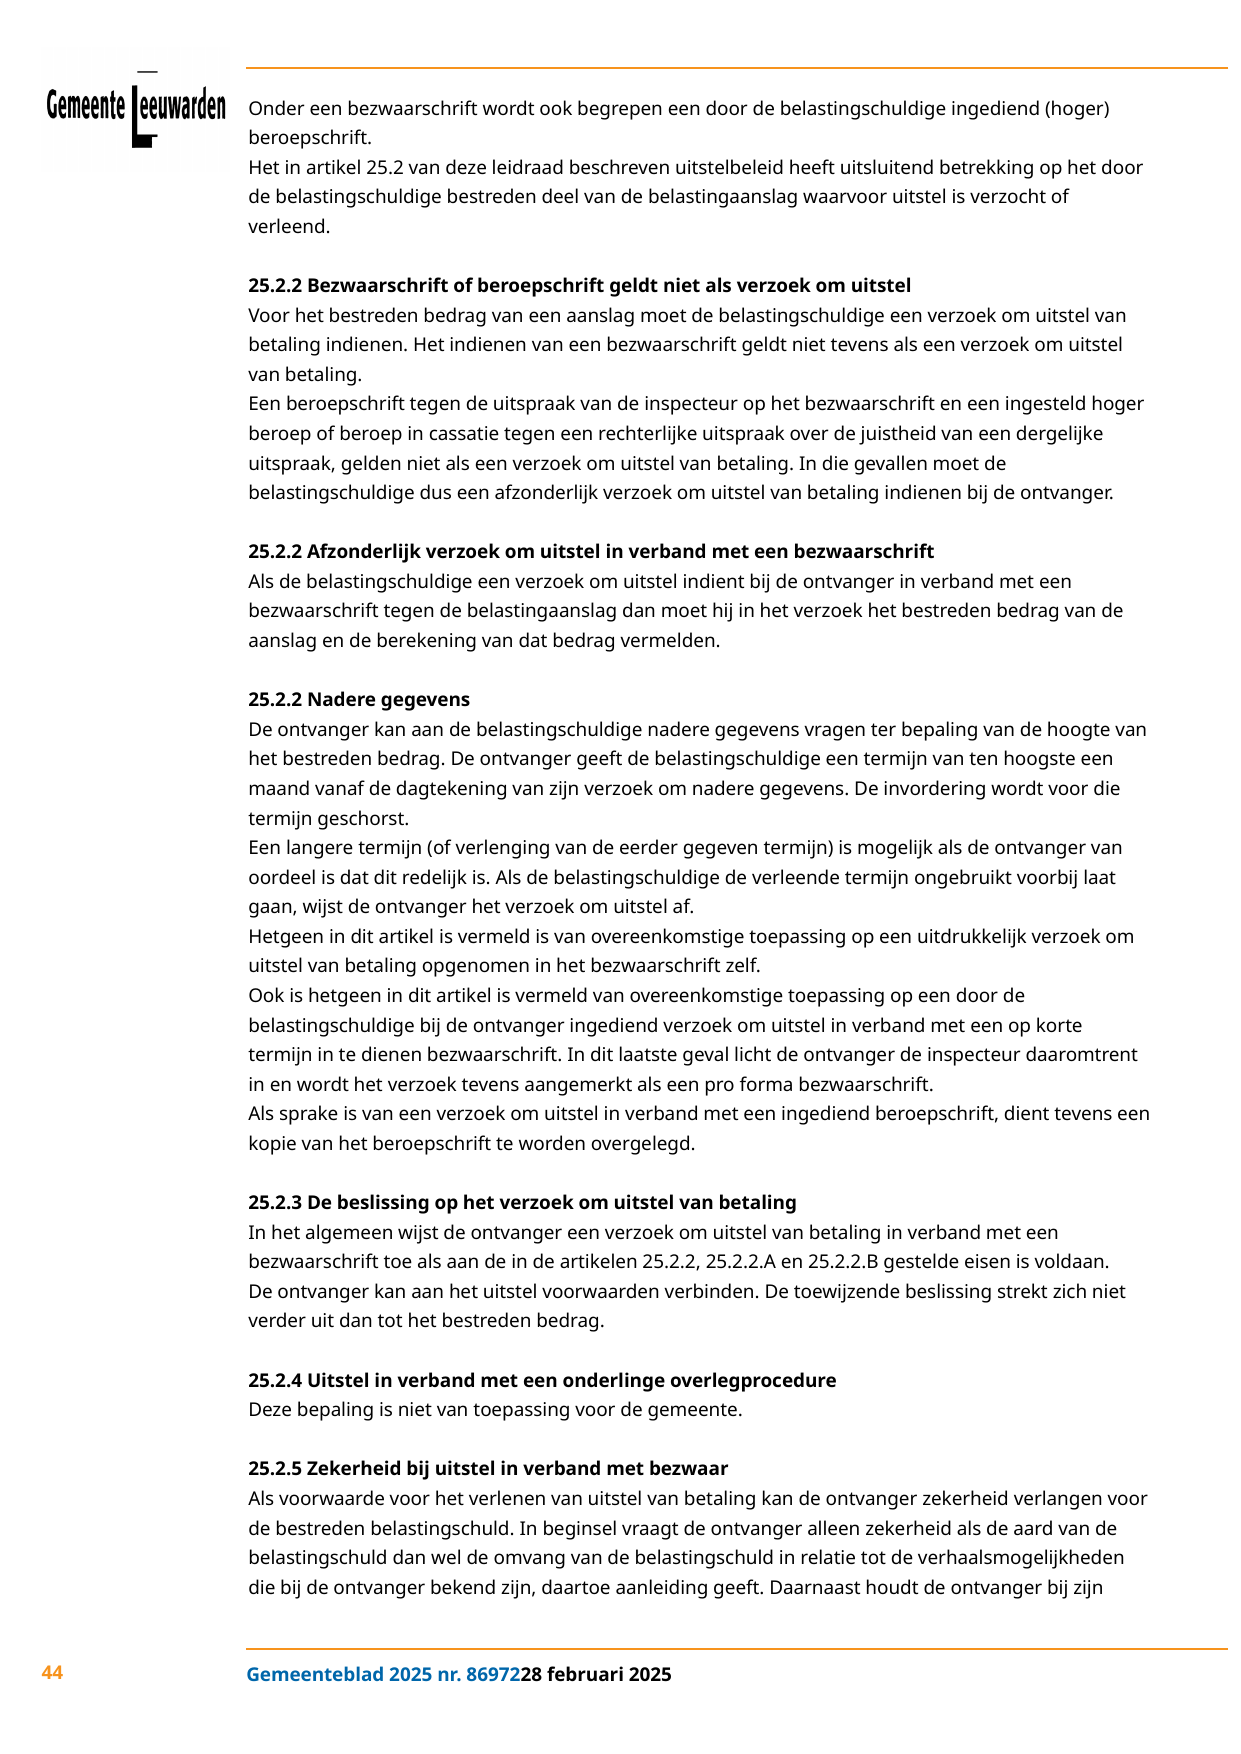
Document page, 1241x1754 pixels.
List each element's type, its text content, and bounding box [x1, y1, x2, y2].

text De ontvanger kan aan de belastingschuldige nadere gegevens vragen ter bepaling van de hoogte van het bestreden bedrag. De ontvanger geeft de belastingschuldige een termijn van ten hoogste een maand vanaf de dagtekening van zijn verzoek om nadere gegevens. De invordering wordt voor die termijn geschorst. [248, 716, 1152, 831]
text Als sprake is van een verzoek om uitstel in verband met een ingediend beroepschrift, dient tevens een kopie van het beroepschrift te worden overgelegd. [248, 1101, 1152, 1156]
text Een langere termijn (of verlenging van de eerder gegeven termijn) is mogelijk als de ontvanger van oordeel is dat dit redelijk is. Als de belastingschuldige de verleende termijn ongebruikt voorbij laat gaan, wijst de ontvanger het verzoek om uitstel af. [248, 834, 1152, 919]
picture [41, 47, 231, 172]
text Onder een bezwaarschrift wordt ook begrepen een door de belastingschuldige ingediend (hoger) beroepschrift. [248, 95, 1152, 150]
text Voor het bestreden bedrag van een aanslag moet de belastingschuldige een verzoek om uitstel van betaling indienen. Het indienen van een bezwaarschrift geldt niet tevens als een verzoek om uitstel van betaling. [248, 302, 1152, 387]
text In het algemeen wijst de ontvanger een verzoek om uitstel van betaling in verband met een bezwaarschrift toe als aan de in de artikelen 25.2.2, 25.2.2.A en 25.2.2.B gestelde eisen is voldaan. [248, 1219, 1152, 1274]
text Ook is hetgeen in dit artikel is vermeld van overeenkomstige toepassing op een door de belastingschuldige bij de ontvanger ingediend verzoek om uitstel in verband met een op korte termijn in te dienen bezwaarschrift. In dit laatste geval licht de ontvanger de inspecteur daaromtrent in en wordt het verzoek tevens aangemerkt als een pro forma bezwaarschrift. [248, 982, 1152, 1097]
text 25.2.2 Bezwaarschrift of beroepschrift geldt niet als verzoek om uitstel [248, 272, 1152, 298]
text 25.2.2 Nadere gegevens [248, 686, 1152, 712]
text 25.2.3 De beslissing op het verzoek om uitstel van betaling [248, 1189, 1152, 1215]
text Als voorwaarde voor het verlenen van uitstel van betaling kan de ontvanger zekerheid verlangen voor de bestreden belastingschuld. In beginsel vraagt de ontvanger alleen zekerheid als de aard van de belastingschuld dan wel de omvang van de belastingschuld in relatie tot de verhaalsmogelijkheden die bij de ontvanger bekend zijn, daartoe aanleiding geeft. Daarnaast houdt de ontvanger bij zijn [248, 1485, 1152, 1600]
text De ontvanger kan aan het uitstel voorwaarden verbinden. De toewijzende beslissing strekt zich niet verder uit dan tot het bestreden bedrag. [248, 1278, 1152, 1333]
text Een beroepschrift tegen de uitspraak van de inspecteur op het bezwaarschrift en een ingesteld hoger beroep of beroep in cassatie tegen een rechterlijke uitspraak over de juistheid van een dergelijke uitspraak, gelden niet als een verzoek om uitstel van betaling. In die gevallen moet de belastingschuldige dus een afzonderlijk verzoek om uitstel van betaling indienen bij de ontvanger. [248, 391, 1152, 505]
text Hetgeen in dit artikel is vermeld is van overeenkomstige toepassing op een uitdrukkelijk verzoek om uitstel van betaling opgenomen in het bezwaarschrift zelf. [248, 923, 1152, 978]
text Als de belastingschuldige een verzoek om uitstel indient bij de ontvanger in verband met een bezwaarschrift tegen de belastingaanslag dan moet hij in het verzoek het bestreden bedrag van de aanslag en de berekening van dat bedrag vermelden. [248, 568, 1152, 653]
text Het in artikel 25.2 van deze leidraad beschreven uitstelbeleid heeft uitsluitend betrekking op het door de belastingschuldige bestreden deel van de belastingaanslag waarvoor uitstel is verzocht of verleend. [248, 154, 1152, 239]
text 25.2.5 Zekerheid bij uitstel in verband met bezwaar [248, 1456, 1152, 1481]
text 25.2.4 Uitstel in verband met een onderlinge overlegprocedure [248, 1367, 1152, 1393]
text 25.2.2 Afzonderlijk verzoek om uitstel in verband met een bezwaarschrift [248, 538, 1152, 564]
text Deze bepaling is niet van toepassing voor de gemeente. [248, 1396, 1152, 1422]
